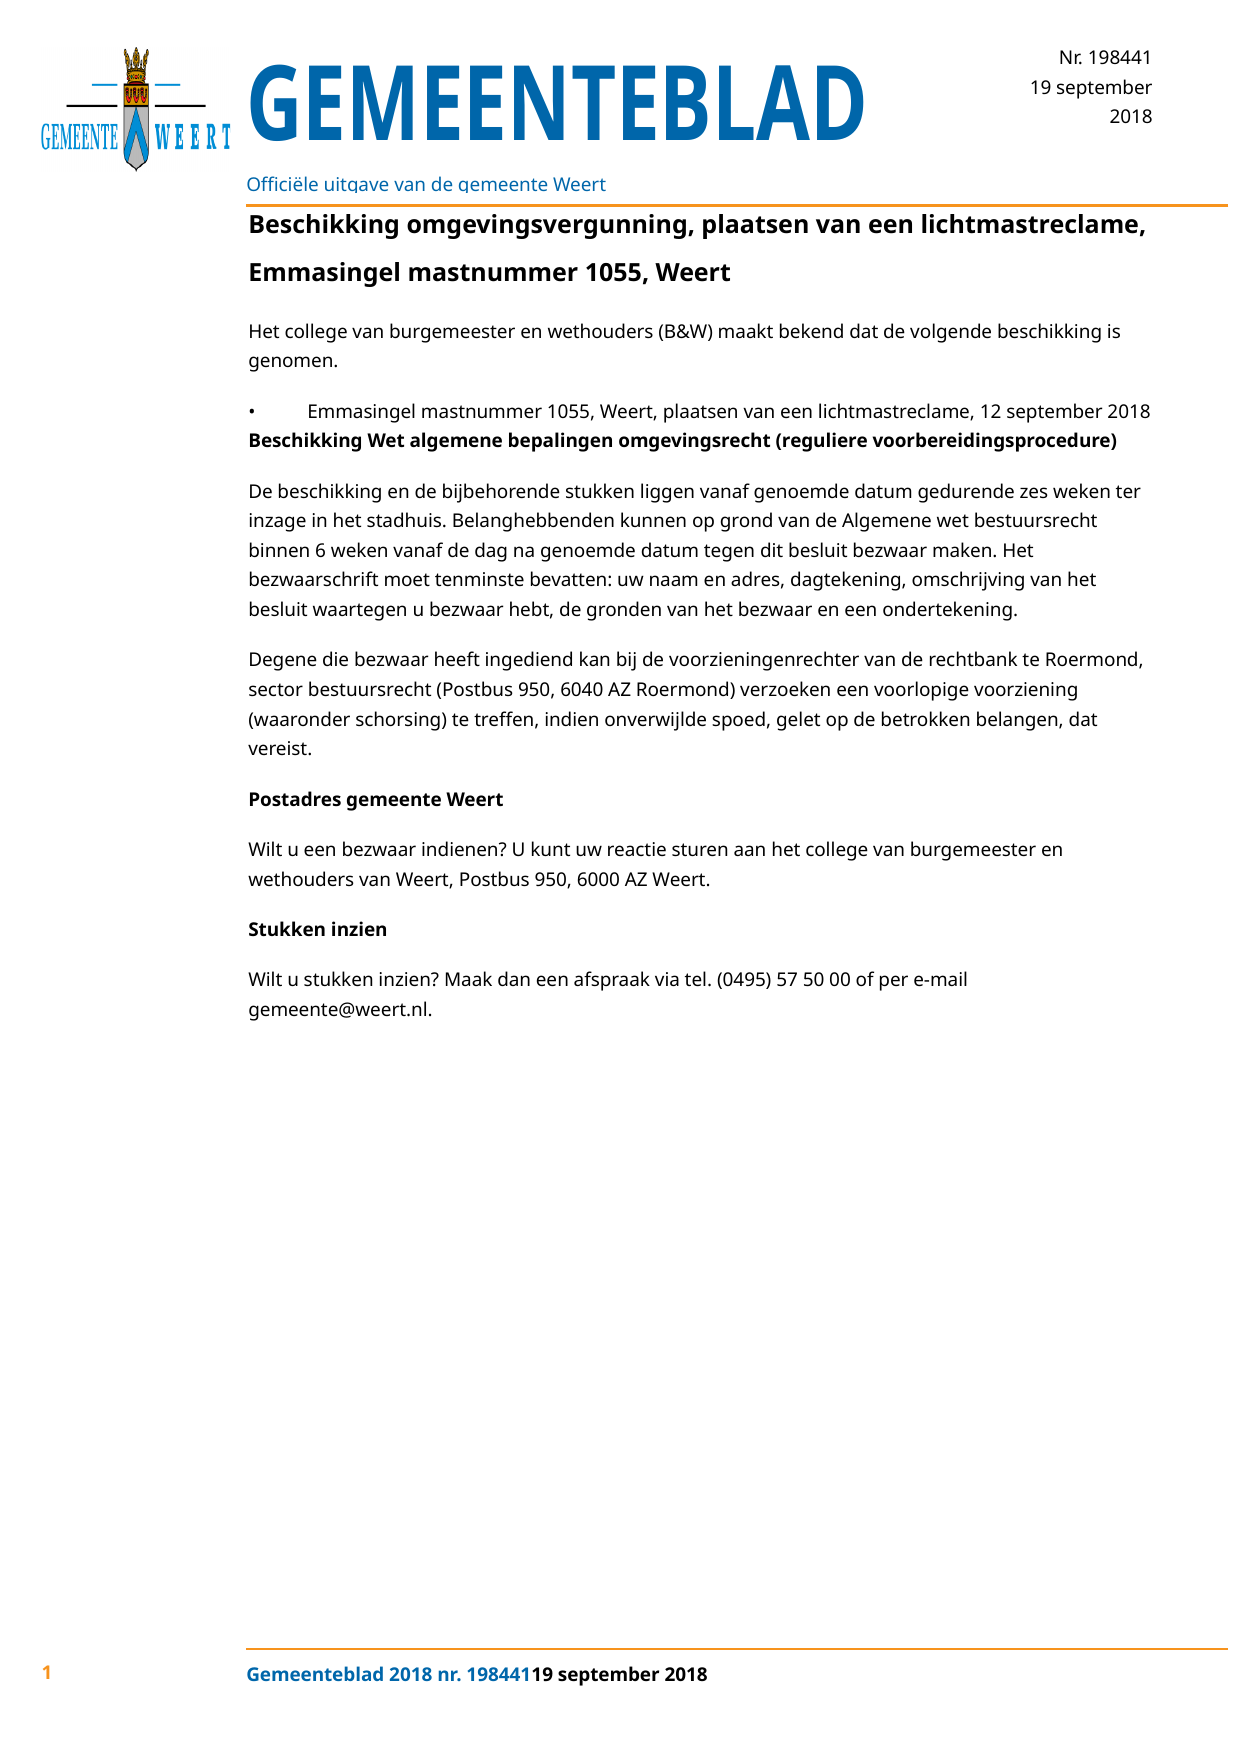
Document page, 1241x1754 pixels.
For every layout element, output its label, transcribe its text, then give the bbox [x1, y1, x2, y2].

text Beschikking Wet algemene bepalingen omgevingsrecht (reguliere voorbereidingsprocedure) [248, 427, 1152, 453]
text Stukken inzien [248, 916, 1152, 942]
text Wilt u een bezwaar indienen? U kunt uw reactie sturen aan het college van burgemeester en wethouders van Weert, Postbus 950, 6000 AZ Weert. [248, 836, 1152, 892]
text Het college van burgemeester en wethouders (B&W) maakt bekend dat de volgende beschikking is genomen. [248, 318, 1152, 373]
text De beschikking en de bijbehorende stukken liggen vanaf genoemde datum gedurende zes weken ter inzage in het stadhuis. Belanghebbenden kunnen op grond van de Algemene wet bestuursrecht binnen 6 weken vanaf de dag na genoemde datum tegen dit besluit bezwaar maken. Het bezwaarschrift moet tenminste bevatten: uw naam en adres, dagtekening, omschrijving van het besluit waartegen u bezwaar hebt, de gronden van het bezwaar en een ondertekening. [248, 478, 1152, 622]
picture [41, 47, 231, 172]
text Wilt u stukken inzien? Maak dan een afspraak via tel. (0495) 57 50 00 of per e-mail gemeente@weert.nl. [248, 967, 1152, 1022]
list Emmasingel mastnummer 1055, Weert, plaatsen van een lichtmastreclame, 12 september 2018 [248, 398, 1152, 424]
text Degene die bezwaar heeft ingediend kan bij de voorzieningenrechter van de rechtbank te Roermond, sector bestuursrecht (Postbus 950, 6040 AZ Roermond) verzoeken een voorlopige voorziening (waaronder schorsing) te treffen, indien onverwijlde spoed, gelet op de betrokken belangen, dat vereist. [248, 647, 1152, 761]
text Postadres gemeente Weert [248, 786, 1152, 812]
text Beschikking omgevingsvergunning, plaatsen van een lichtmastreclame, Emmasingel mastnummer 1055, Weert [248, 207, 1152, 288]
